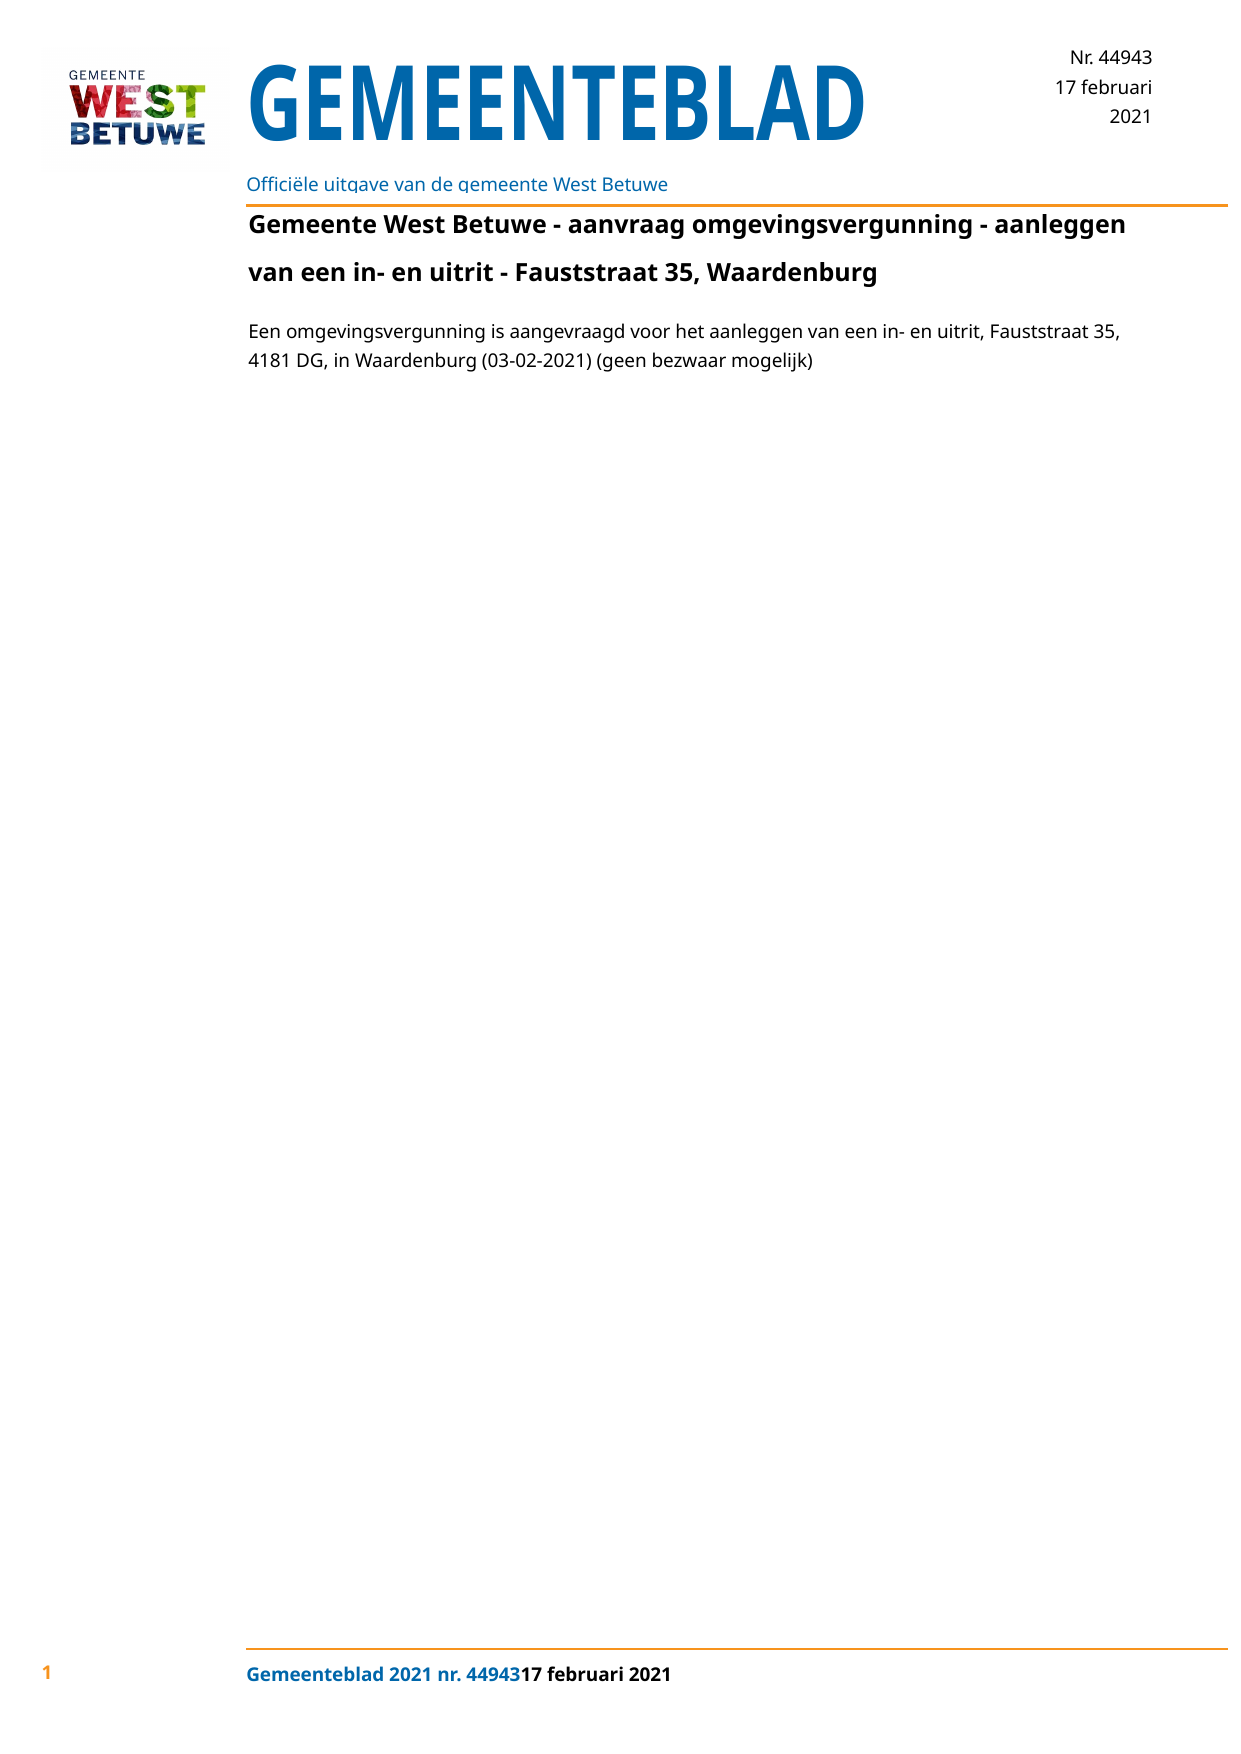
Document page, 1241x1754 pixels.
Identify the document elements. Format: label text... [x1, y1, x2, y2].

text Gemeente West Betuwe - aanvraag omgevingsvergunning - aanleggen van een in- en uitrit - Fauststraat 35, Waardenburg [248, 207, 1152, 288]
text Een omgevingsvergunning is aangevraagd voor het aanleggen van een in- en uitrit, Fauststraat 35, 4181 DG, in Waardenburg (03-02-2021) (geen bezwaar mogelijk) [248, 318, 1152, 373]
picture [41, 47, 231, 172]
